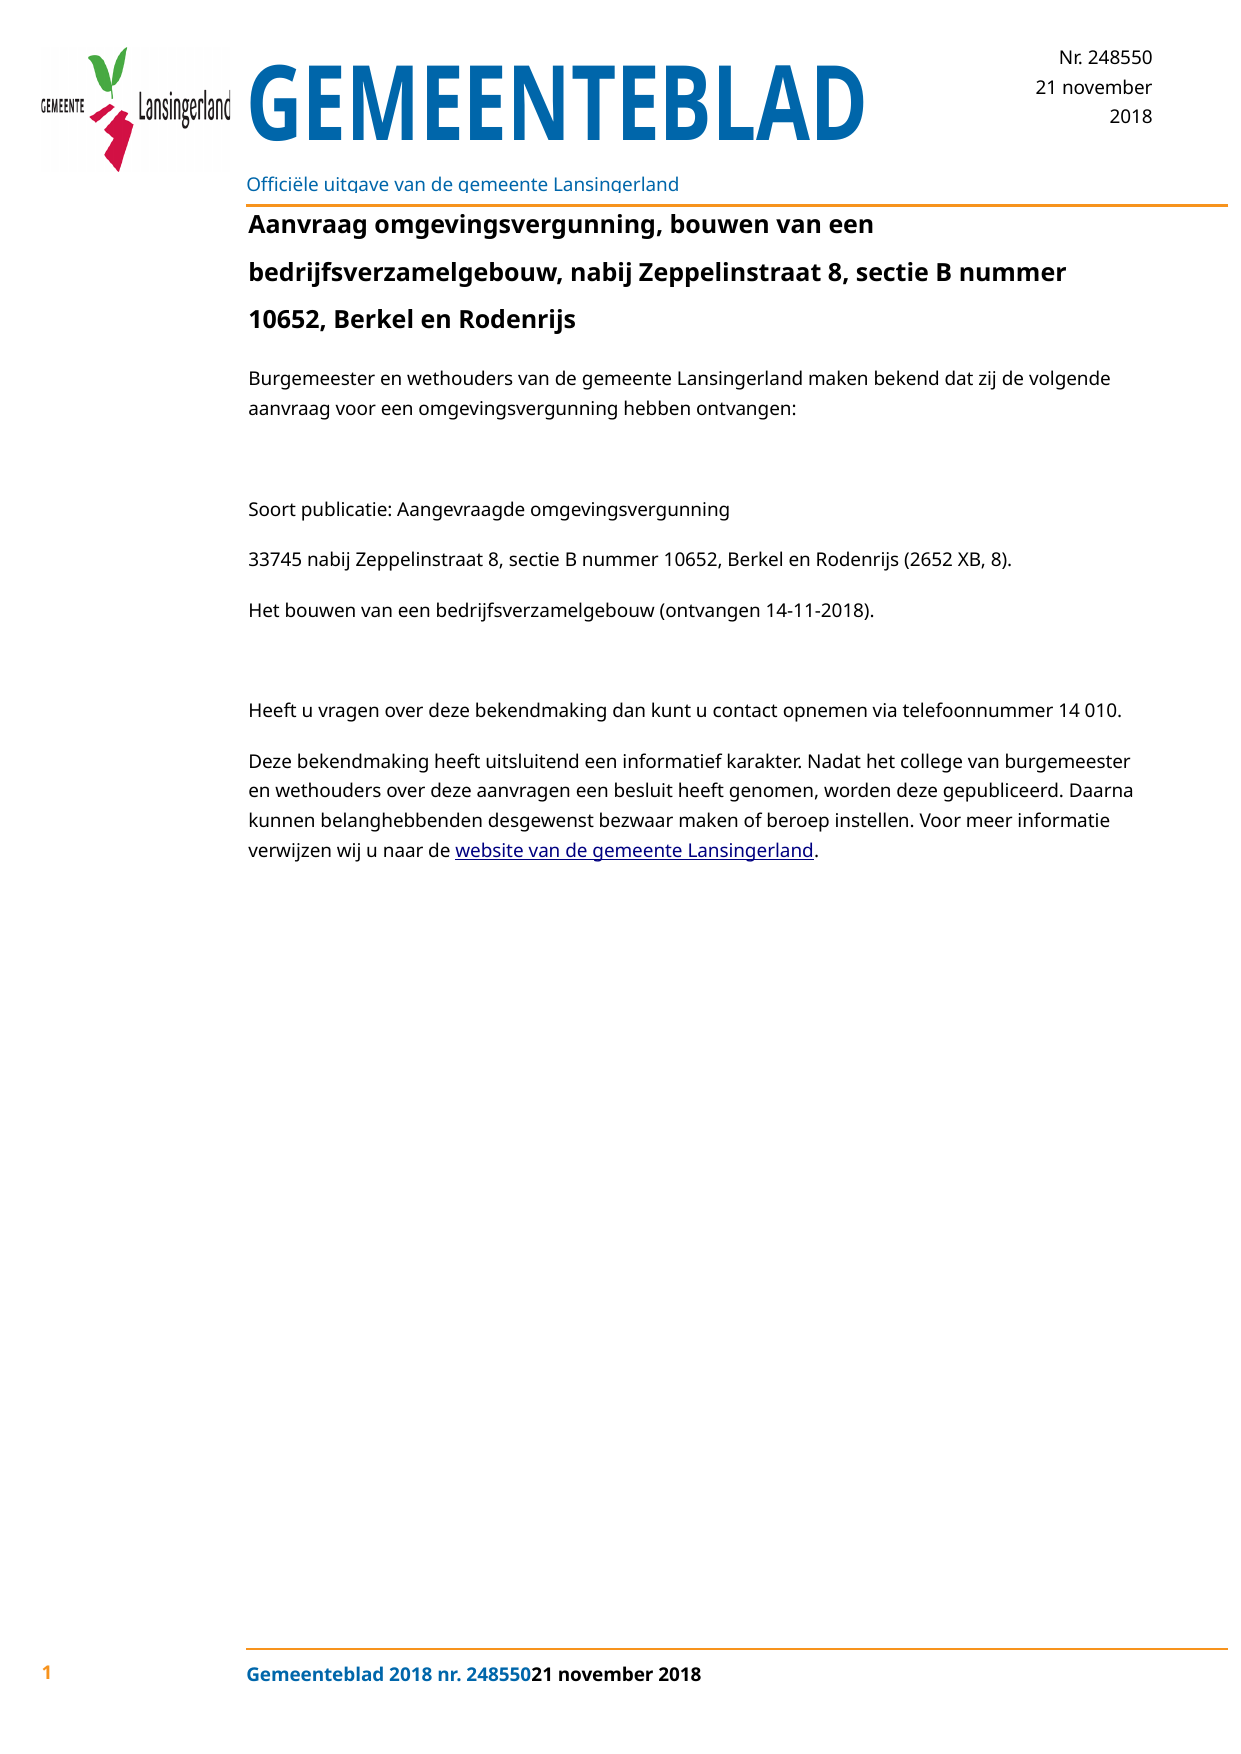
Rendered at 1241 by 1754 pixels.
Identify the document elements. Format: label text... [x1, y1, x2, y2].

text Heeft u vragen over deze bekendmaking dan kunt u contact opnemen via telefoonnummer 14 010. [248, 698, 1152, 723]
text Deze bekendmaking heeft uitsluitend een informatief karakter. Nadat het college van burgemeester en wethouders over deze aanvragen een besluit heeft genomen, worden deze gepubliceerd. Daarna kunnen belanghebbenden desgewenst bezwaar maken of beroep instellen. Voor meer informatie verwijzen wij u naar de website van de gemeente Lansingerland. [248, 748, 1152, 862]
text Aanvraag omgevingsvergunning, bouwen van een bedrijfsverzamelgebouw, nabij Zeppelinstraat 8, sectie B nummer 10652, Berkel en Rodenrijs [248, 207, 1152, 336]
picture [41, 47, 231, 172]
text Soort publicatie: Aangevraagde omgevingsvergunning [248, 496, 1152, 522]
text Burgemeester en wethouders van de gemeente Lansingerland maken bekend dat zij de volgende aanvraag voor een omgevingsvergunning hebben ontvangen: [248, 366, 1152, 421]
text 33745 nabij Zeppelinstraat 8, sectie B nummer 10652, Berkel en Rodenrijs (2652 XB, 8). [248, 546, 1152, 572]
text Het bouwen van een bedrijfsverzamelgebouw (ontvangen 14-11-2018). [248, 597, 1152, 622]
